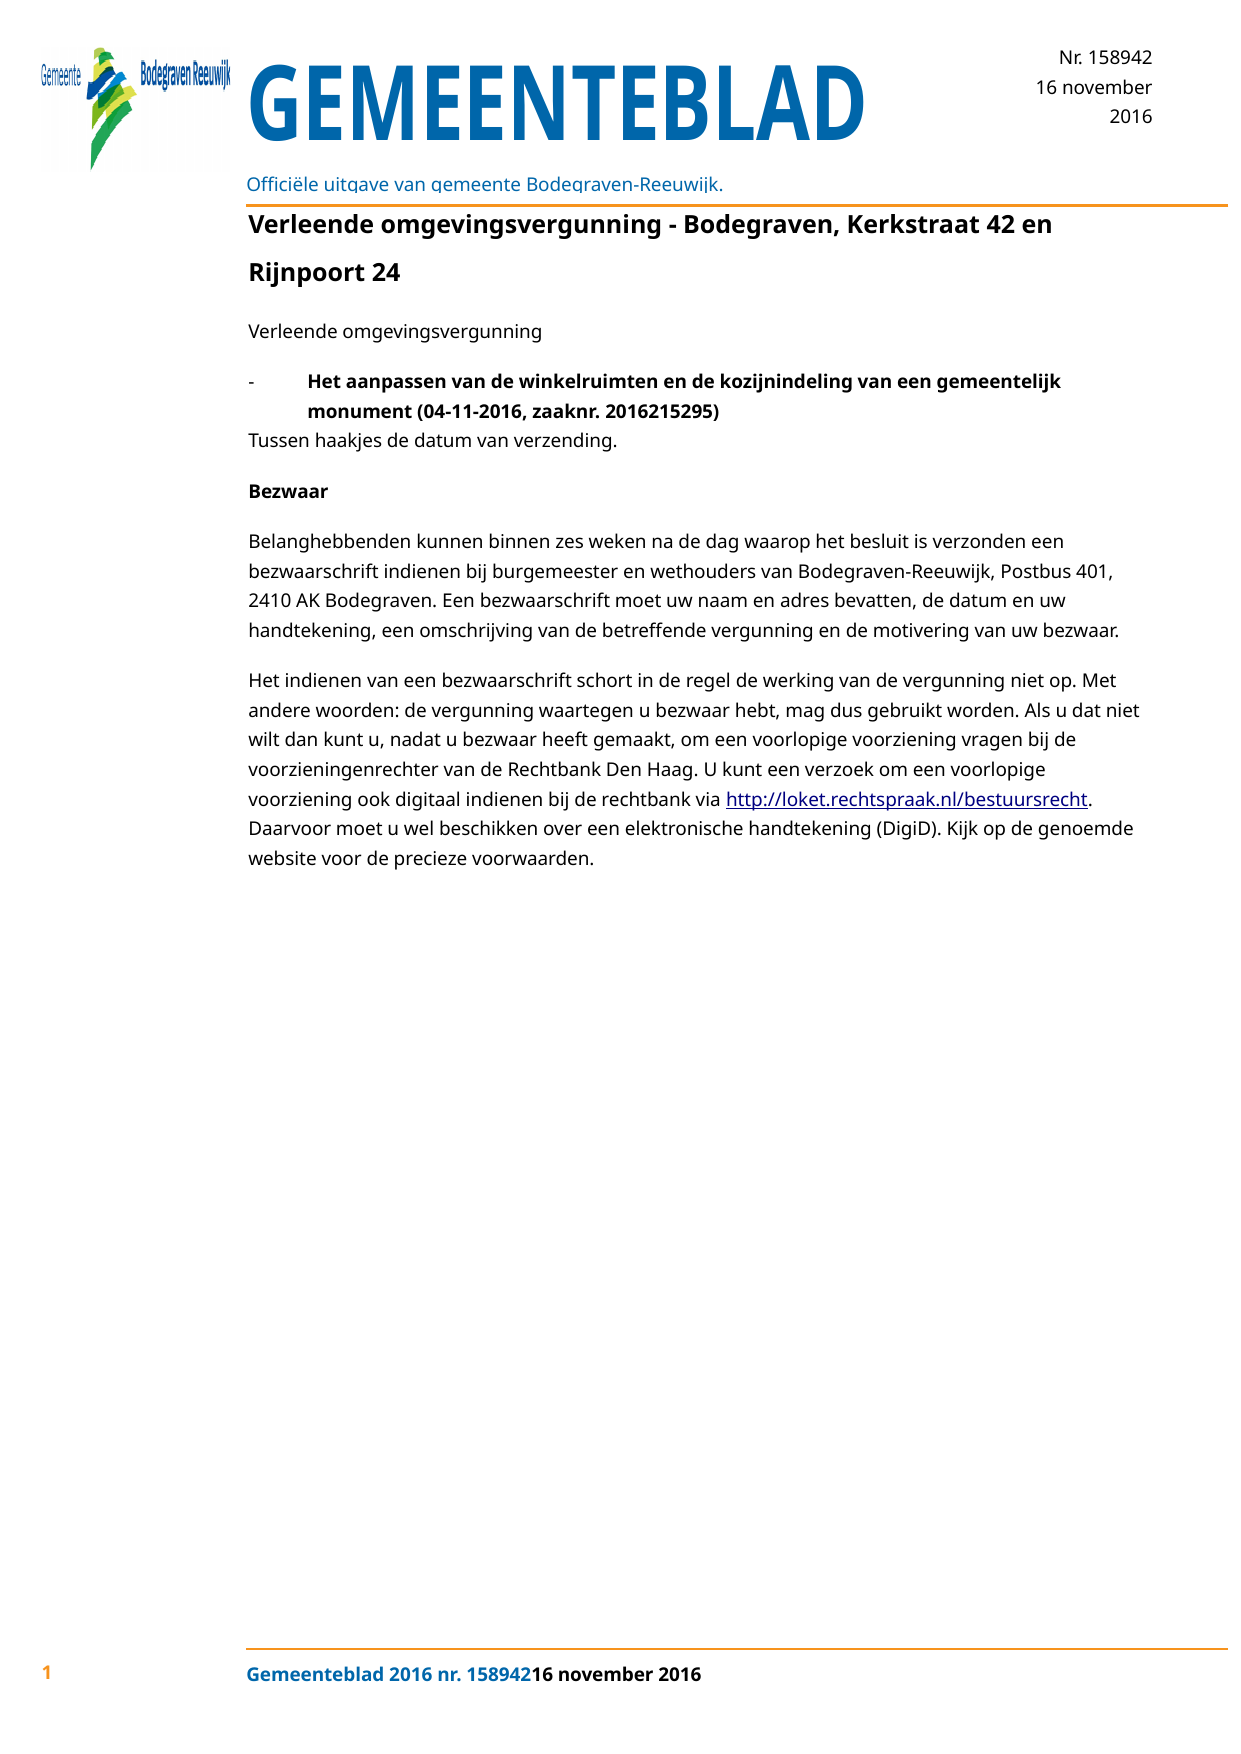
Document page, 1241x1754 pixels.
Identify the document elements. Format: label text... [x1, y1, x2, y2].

text Het indienen van een bezwaarschrift schort in de regel de werking van de vergunning niet op. Met andere woorden: de vergunning waartegen u bezwaar hebt, mag dus gebruikt worden. Als u dat niet wilt dan kunt u, nadat u bezwaar heeft gemaakt, om een voorlopige voorziening vragen bij de voorzieningenrechter van de Rechtbank Den Haag. U kunt een verzoek om een voorlopige voorziening ook digitaal indienen bij de rechtbank via http://loket.rechtspraak.nl/bestuursrecht. Daarvoor moet u wel beschikken over een elektronische handtekening (DigiD). Kijk op de genoemde website voor de precieze voorwaarden. [248, 667, 1152, 871]
picture [41, 47, 231, 172]
list Het aanpassen van de winkelruimten en de kozijnindeling van een gemeentelijk monument (04‑11‑2016, zaaknr. 2016215295) [248, 368, 1152, 424]
text Bezwaar [248, 478, 1152, 504]
text Tussen haakjes de datum van verzending. [248, 427, 1152, 453]
text Verleende omgevingsvergunning - Bodegraven, Kerkstraat 42 en Rijnpoort 24 [248, 207, 1152, 288]
text Belanghebbenden kunnen binnen zes weken na de dag waarop het besluit is verzonden een bezwaarschrift indienen bij burgemeester en wethouders van Bodegraven-Reeuwijk, Postbus 401, 2410 AK Bodegraven. Een bezwaarschrift moet uw naam en adres bevatten, de datum en uw handtekening, een omschrijving van de betreffende vergunning en de motivering van uw bezwaar. [248, 528, 1152, 643]
text Verleende omgevingsvergunning [248, 318, 1152, 344]
